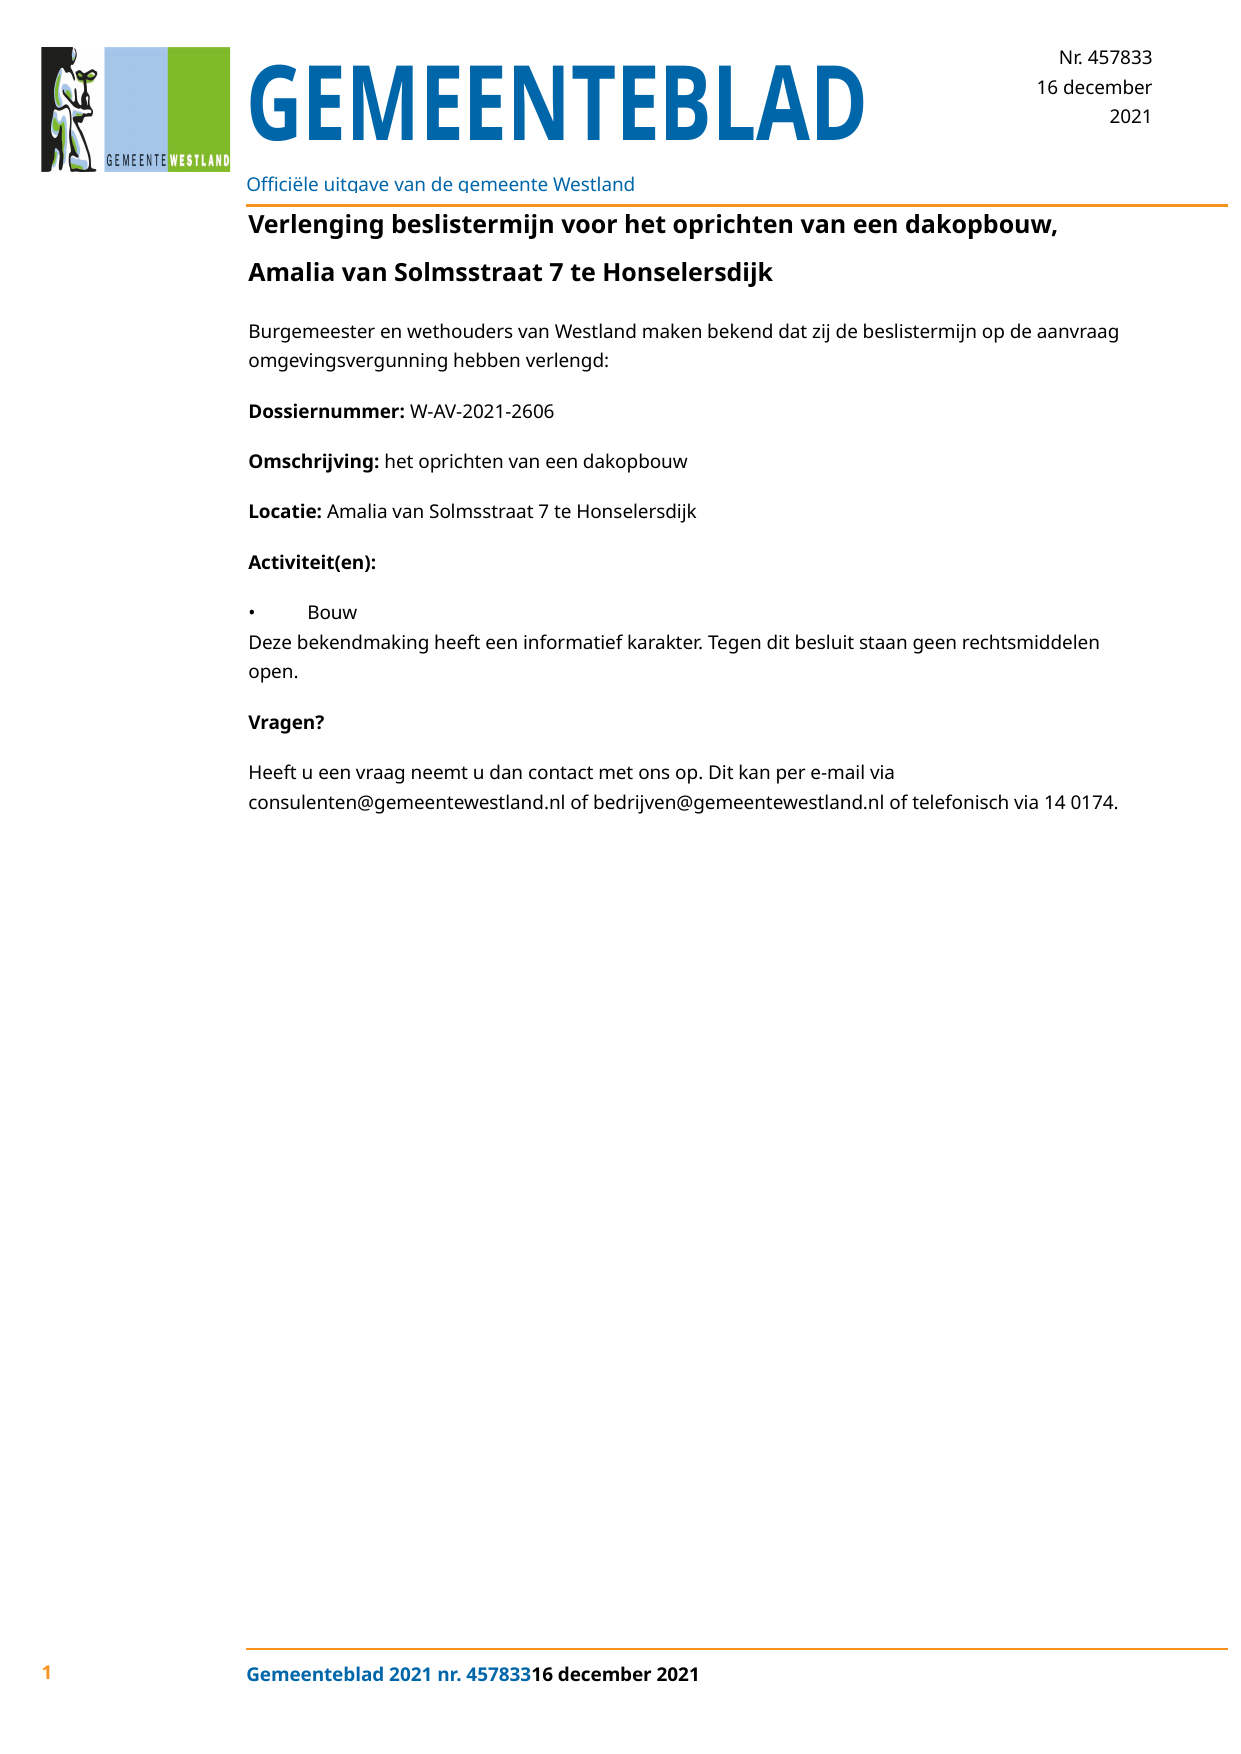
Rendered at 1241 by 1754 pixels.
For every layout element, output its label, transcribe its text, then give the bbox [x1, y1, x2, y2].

text Dossiernummer: W-AV-2021-2606 [248, 398, 1152, 424]
text Locatie: Amalia van Solmsstraat 7 te Honselersdijk [248, 499, 1152, 524]
list Bouw [248, 599, 1152, 625]
text Activiteit(en): [248, 549, 1152, 575]
text Omschrijving: het oprichten van een dakopbouw [248, 448, 1152, 474]
text Verlenging beslistermijn voor het oprichten van een dakopbouw, Amalia van Solmsstraat 7 te Honselersdijk [248, 207, 1152, 288]
text Burgemeester en wethouders van Westland maken bekend dat zij de beslistermijn op de aanvraag omgevingsvergunning hebben verlengd: [248, 318, 1152, 373]
picture [41, 47, 231, 172]
text Deze bekendmaking heeft een informatief karakter. Tegen dit besluit staan geen rechtsmiddelen open. [248, 629, 1152, 684]
text Vragen? [248, 709, 1152, 735]
text Heeft u een vraag neemt u dan contact met ons op. Dit kan per e-mail via consulenten@gemeentewestland.nl of bedrijven@gemeentewestland.nl of telefonisch via 14 0174. [248, 759, 1152, 815]
